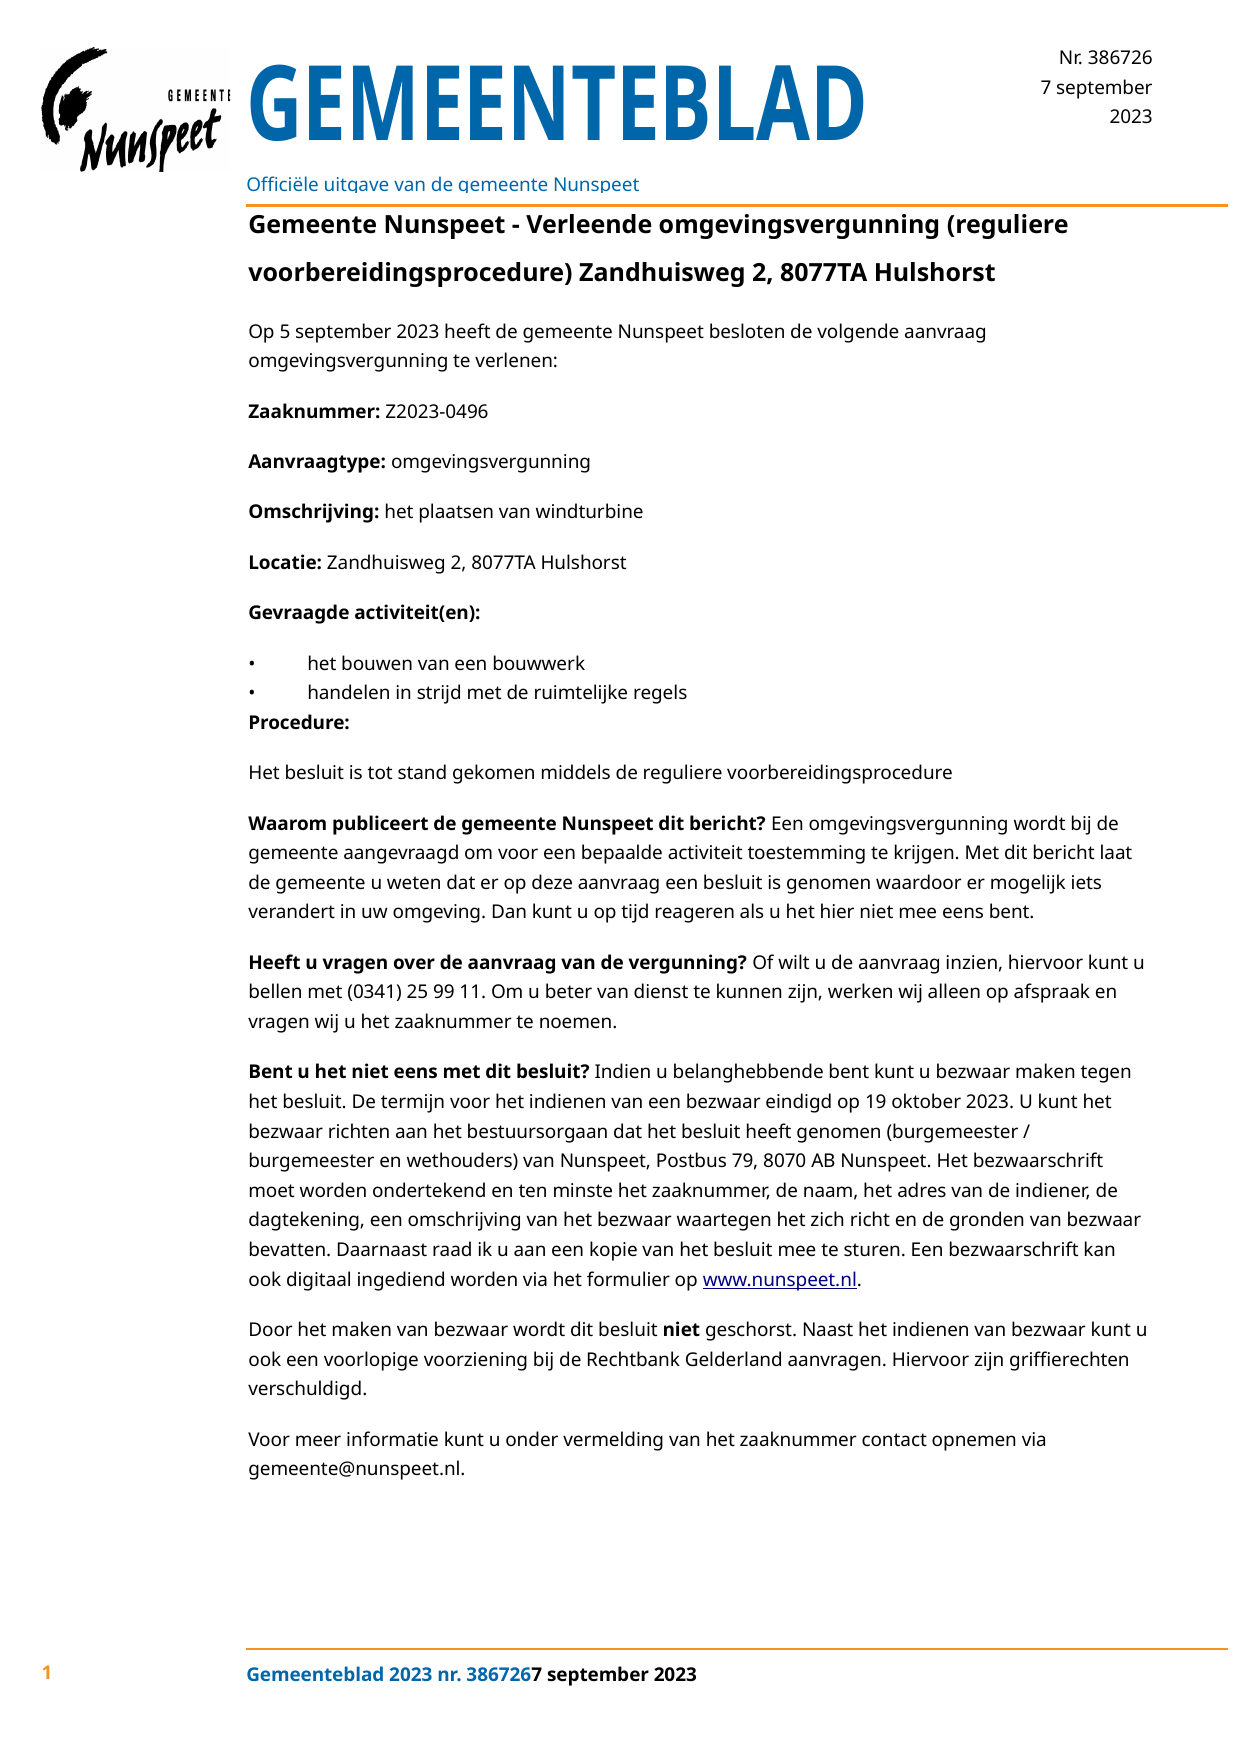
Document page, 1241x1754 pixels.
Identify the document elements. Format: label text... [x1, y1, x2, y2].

list het bouwen van een bouwwerk [248, 650, 1152, 676]
text Gemeente Nunspeet - Verleende omgevingsvergunning (reguliere voorbereidingsprocedure) Zandhuisweg 2, 8077TA Hulshorst [248, 207, 1152, 288]
text Waarom publiceert de gemeente Nunspeet dit bericht? Een omgevingsvergunning wordt bij de gemeente aangevraagd om voor een bepaalde activiteit toestemming te krijgen. Met dit bericht laat de gemeente u weten dat er op deze aanvraag een besluit is genomen waardoor er mogelijk iets verandert in uw omgeving. Dan kunt u op tijd reageren als u het hier niet mee eens bent. [248, 810, 1152, 924]
text Heeft u vragen over de aanvraag van de vergunning? Of wilt u de aanvraag inzien, hiervoor kunt u bellen met (0341) 25 99 11. Om u beter van dienst te kunnen zijn, werken wij alleen op afspraak en vragen wij u het zaaknummer te noemen. [248, 949, 1152, 1034]
text Locatie: Zandhuisweg 2, 8077TA Hulshorst [248, 549, 1152, 575]
text Procedure: [248, 709, 1152, 735]
text Omschrijving: het plaatsen van windturbine [248, 499, 1152, 524]
text Voor meer informatie kunt u onder vermelding van het zaaknummer contact opnemen via gemeente@nunspeet.nl. [248, 1426, 1152, 1481]
text Door het maken van bezwaar wordt dit besluit niet geschorst. Naast het indienen van bezwaar kunt u ook een voorlopige voorziening bij de Rechtbank Gelderland aanvragen. Hiervoor zijn griffierechten verschuldigd. [248, 1316, 1152, 1401]
text Zaaknummer: Z2023-0496 [248, 398, 1152, 424]
list handelen in strijd met de ruimtelijke regels [248, 679, 1152, 705]
text Het besluit is tot stand gekomen middels de reguliere voorbereidingsprocedure [248, 759, 1152, 785]
text Gevraagde activiteit(en): [248, 599, 1152, 625]
text Aanvraagtype: omgevingsvergunning [248, 448, 1152, 474]
text Bent u het niet eens met dit besluit? Indien u belanghebbende bent kunt u bezwaar maken tegen het besluit. De termijn voor het indienen van een bezwaar eindigd op 19 oktober 2023. U kunt het bezwaar richten aan het bestuursorgaan dat het besluit heeft genomen (burgemeester / burgemeester en wethouders) van Nunspeet, Postbus 79, 8070 AB Nunspeet. Het bezwaarschrift moet worden ondertekend en ten minste het zaaknummer, de naam, het adres van de indiener, de dagtekening, een omschrijving van het bezwaar waartegen het zich richt en de gronden van bezwaar bevatten. Daarnaast raad ik u aan een kopie van het besluit mee te sturen. Een bezwaarschrift kan ook digitaal ingediend worden via het formulier op www.nunspeet.nl. [248, 1059, 1152, 1292]
text Op 5 september 2023 heeft de gemeente Nunspeet besloten de volgende aanvraag omgevingsvergunning te verlenen: [248, 318, 1152, 373]
picture [41, 47, 231, 172]
